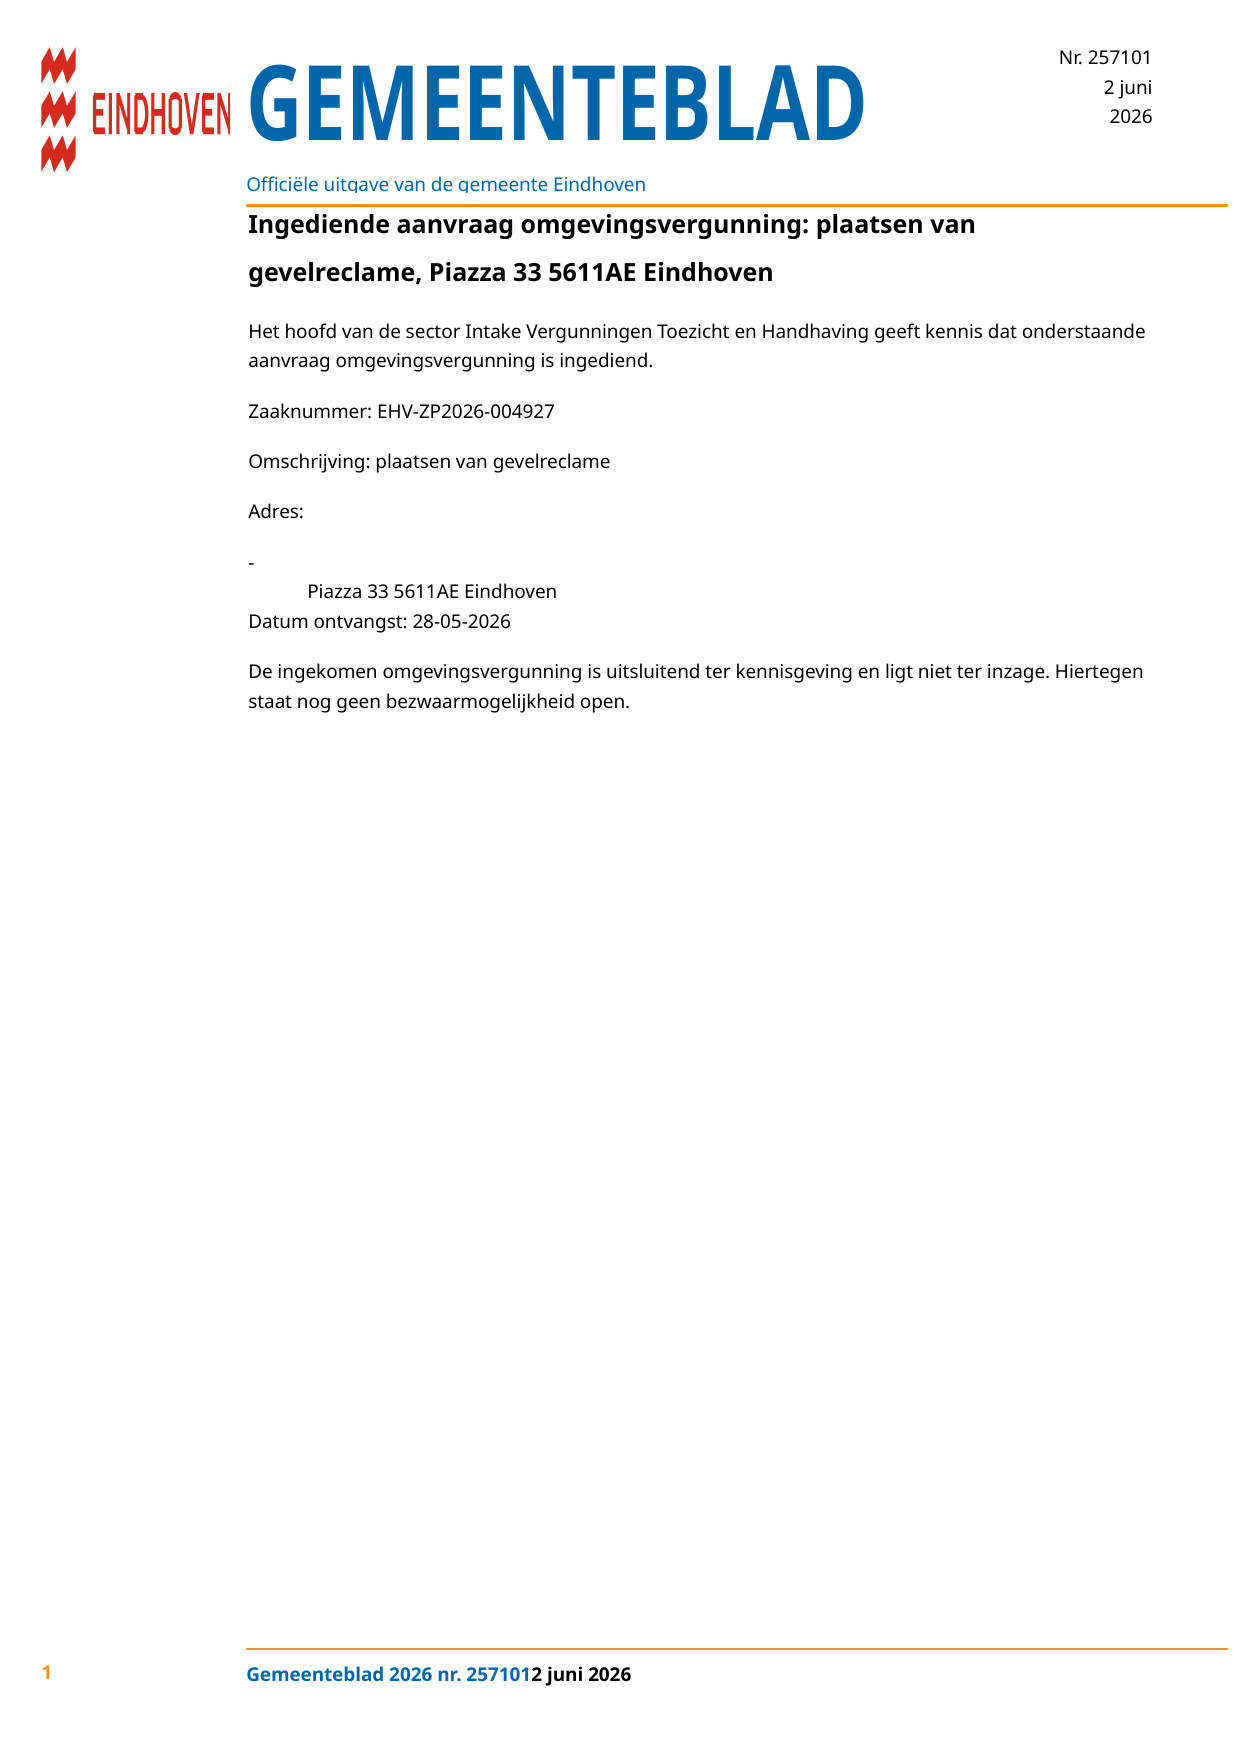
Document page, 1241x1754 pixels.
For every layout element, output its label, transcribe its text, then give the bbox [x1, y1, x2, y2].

text Ingediende aanvraag omgevingsvergunning: plaatsen van gevelreclame, Piazza 33 5611AE Eindhoven [248, 207, 1152, 288]
text Omschrijving: plaatsen van gevelreclame [248, 448, 1152, 474]
text Datum ontvangst: 28-05-2026 [248, 608, 1152, 634]
text De ingekomen omgevingsvergunning is uitsluitend ter kennisgeving en ligt niet ter inzage. Hiertegen staat nog geen bezwaarmogelijkheid open. [248, 659, 1152, 714]
text Adres: [248, 499, 1152, 524]
text Zaaknummer: EHV-ZP2026-004927 [248, 398, 1152, 424]
list Piazza 33 5611AE Eindhoven [248, 579, 1152, 604]
picture [41, 47, 231, 172]
text Het hoofd van de sector Intake Vergunningen Toezicht en Handhaving geeft kennis dat onderstaande aanvraag omgevingsvergunning is ingediend. [248, 318, 1152, 373]
